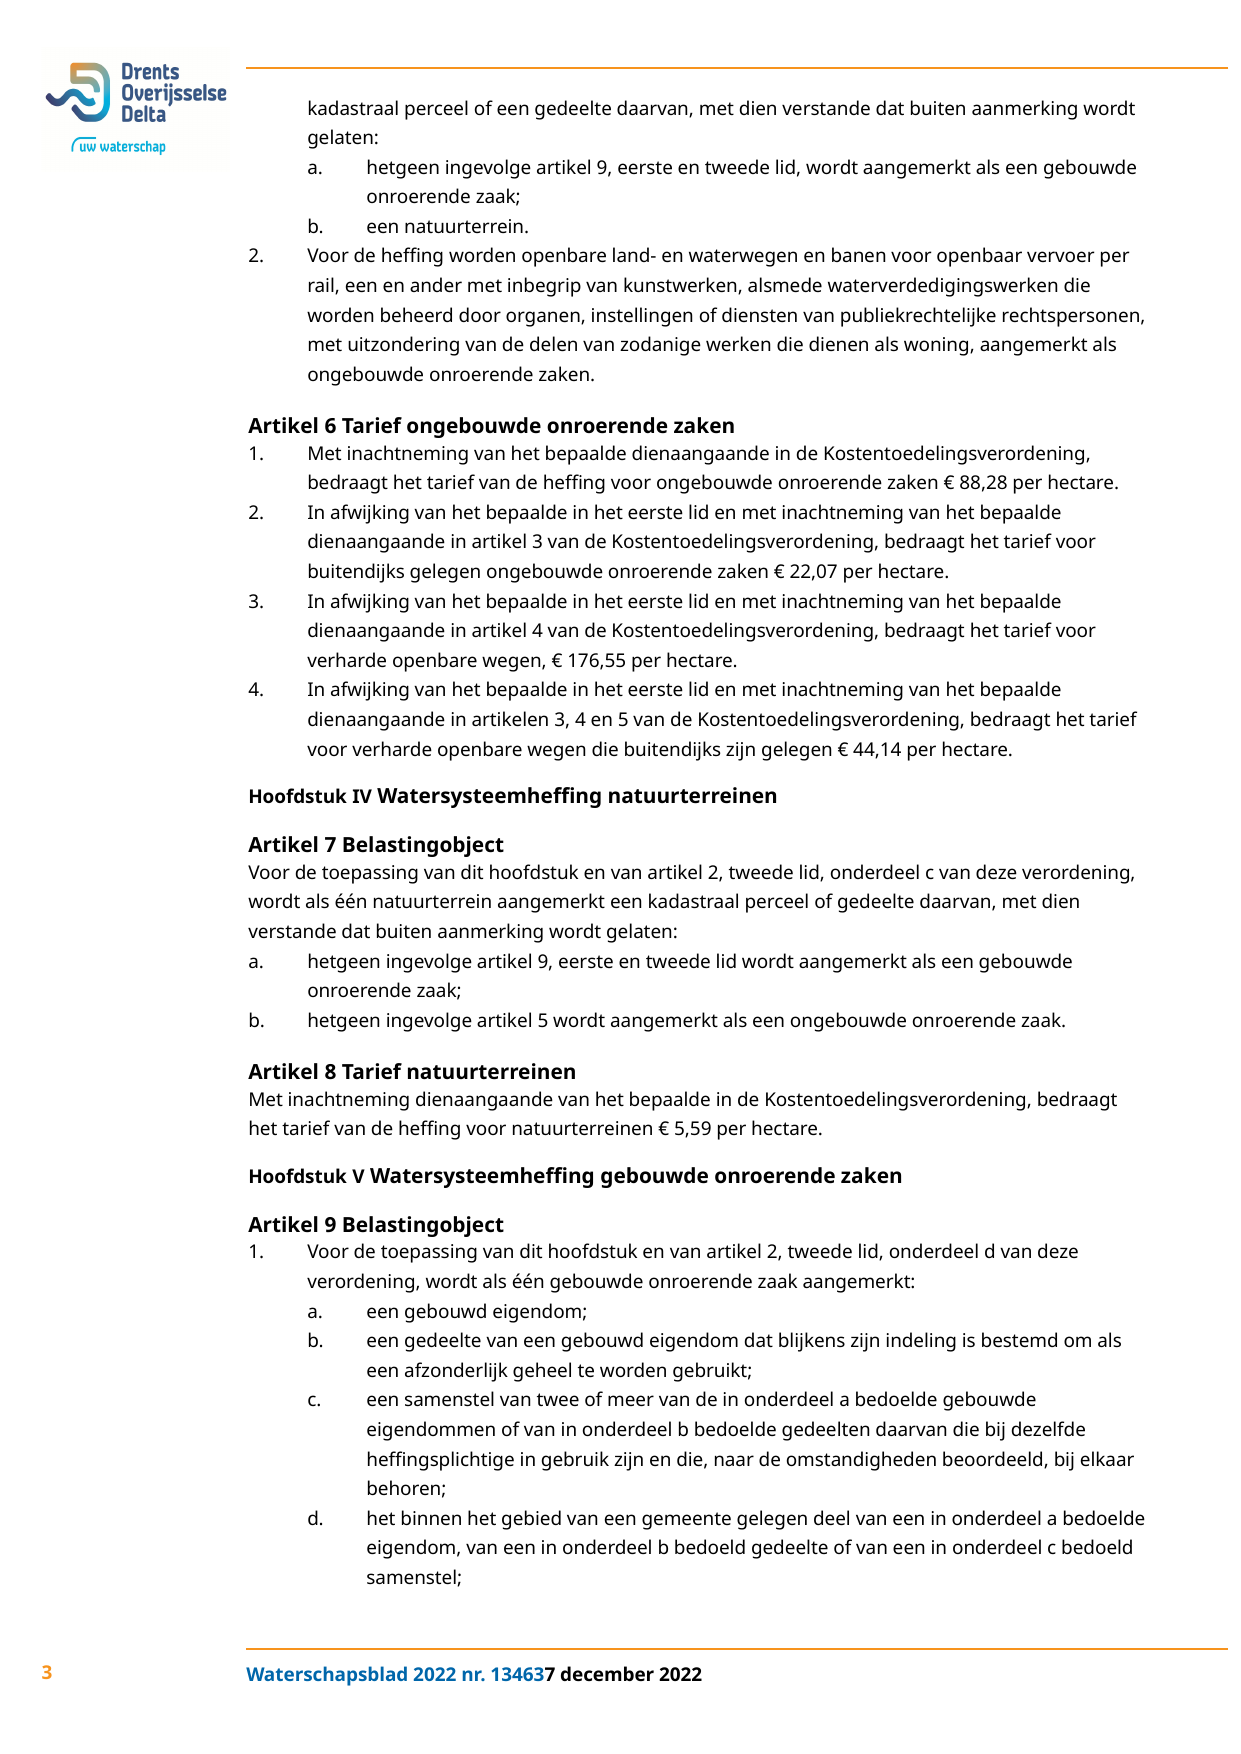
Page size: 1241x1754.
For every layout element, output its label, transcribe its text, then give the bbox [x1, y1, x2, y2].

picture [41, 47, 231, 172]
list Met inachtneming van het bepaalde dienaangaande in de Kostentoedelingsverordening, bedraagt het tarief van de heffing voor ongebouwde onroerende zaken € 88,28 per hectare. [248, 440, 1152, 495]
list Voor de toepassing van dit hoofdstuk en van artikel 2, tweede lid, onderdeel d van deze verordening, wordt als één gebouwde onroerende zaak aangemerkt: [248, 1239, 1152, 1294]
list een gedeelte van een gebouwd eigendom dat blijkens zijn indeling is bestemd om als een afzonderlijk geheel te worden gebruikt; [307, 1327, 1152, 1383]
list het binnen het gebied van een gemeente gelegen deel van een in onderdeel a bedoelde eigendom, van een in onderdeel b bedoeld gedeelte of van een in onderdeel c bedoeld samenstel; [307, 1505, 1152, 1590]
list hetgeen ingevolge artikel 9, eerste en tweede lid wordt aangemerkt als een gebouwde onroerende zaak; [248, 948, 1152, 1003]
list kadastraal perceel of een gedeelte daarvan, met dien verstande dat buiten aanmerking wordt gelaten: [248, 95, 1152, 150]
text Hoofdstuk IV Watersysteemheffing natuurterreinen [248, 781, 1152, 810]
list In afwijking van het bepaalde in het eerste lid en met inachtneming van het bepaalde dienaangaande in artikel 3 van de Kostentoedelingsverordening, bedraagt het tarief voor buitendijks gelegen ongebouwde onroerende zaken € 22,07 per hectare. [248, 499, 1152, 584]
text Artikel 6 Tarief ongebouwde onroerende zaken [248, 411, 1152, 440]
list Voor de heffing worden openbare land- en waterwegen en banen voor openbaar vervoer per rail, een en ander met inbegrip van kunstwerken, alsmede waterverdedigingswerken die worden beheerd door organen, instellingen of diensten van publiekrechtelijke rechtspersonen, met uitzondering van de delen van zodanige werken die dienen als woning, aangemerkt als ongebouwde onroerende zaken. [248, 243, 1152, 387]
list een gebouwd eigendom; [307, 1298, 1152, 1324]
list een samenstel van twee of meer van de in onderdeel a bedoelde gebouwde eigendommen of van in onderdeel b bedoelde gedeelten daarvan die bij dezelfde heffingsplichtige in gebruik zijn en die, naar de omstandigheden beoordeeld, bij elkaar behoren; [307, 1387, 1152, 1501]
text Hoofdstuk V Watersysteemheffing gebouwde onroerende zaken [248, 1161, 1152, 1189]
text Artikel 8 Tarief natuurterreinen [248, 1057, 1152, 1086]
text Met inachtneming dienaangaande van het bepaalde in de Kostentoedelingsverordening, bedraagt het tarief van de heffing voor natuurterreinen € 5,59 per hectare. [248, 1086, 1152, 1141]
text Artikel 9 Belastingobject [248, 1210, 1152, 1239]
list hetgeen ingevolge artikel 5 wordt aangemerkt als een ongebouwde onroerende zaak. [248, 1007, 1152, 1033]
list hetgeen ingevolge artikel 9, eerste en tweede lid, wordt aangemerkt als een gebouwde onroerende zaak; [307, 154, 1152, 209]
text Artikel 7 Belastingobject [248, 831, 1152, 859]
list In afwijking van het bepaalde in het eerste lid en met inachtneming van het bepaalde dienaangaande in artikel 4 van de Kostentoedelingsverordening, bedraagt het tarief voor verharde openbare wegen, € 176,55 per hectare. [248, 588, 1152, 673]
list In afwijking van het bepaalde in het eerste lid en met inachtneming van het bepaalde dienaangaande in artikelen 3, 4 en 5 van de Kostentoedelingsverordening, bedraagt het tarief voor verharde openbare wegen die buitendijks zijn gelegen € 44,14 per hectare. [248, 677, 1152, 761]
list een natuurterrein. [307, 213, 1152, 239]
text Voor de toepassing van dit hoofdstuk en van artikel 2, tweede lid, onderdeel c van deze verordening, wordt als één natuurterrein aangemerkt een kadastraal perceel of gedeelte daarvan, met dien verstande dat buiten aanmerking wordt gelaten: [248, 859, 1152, 944]
